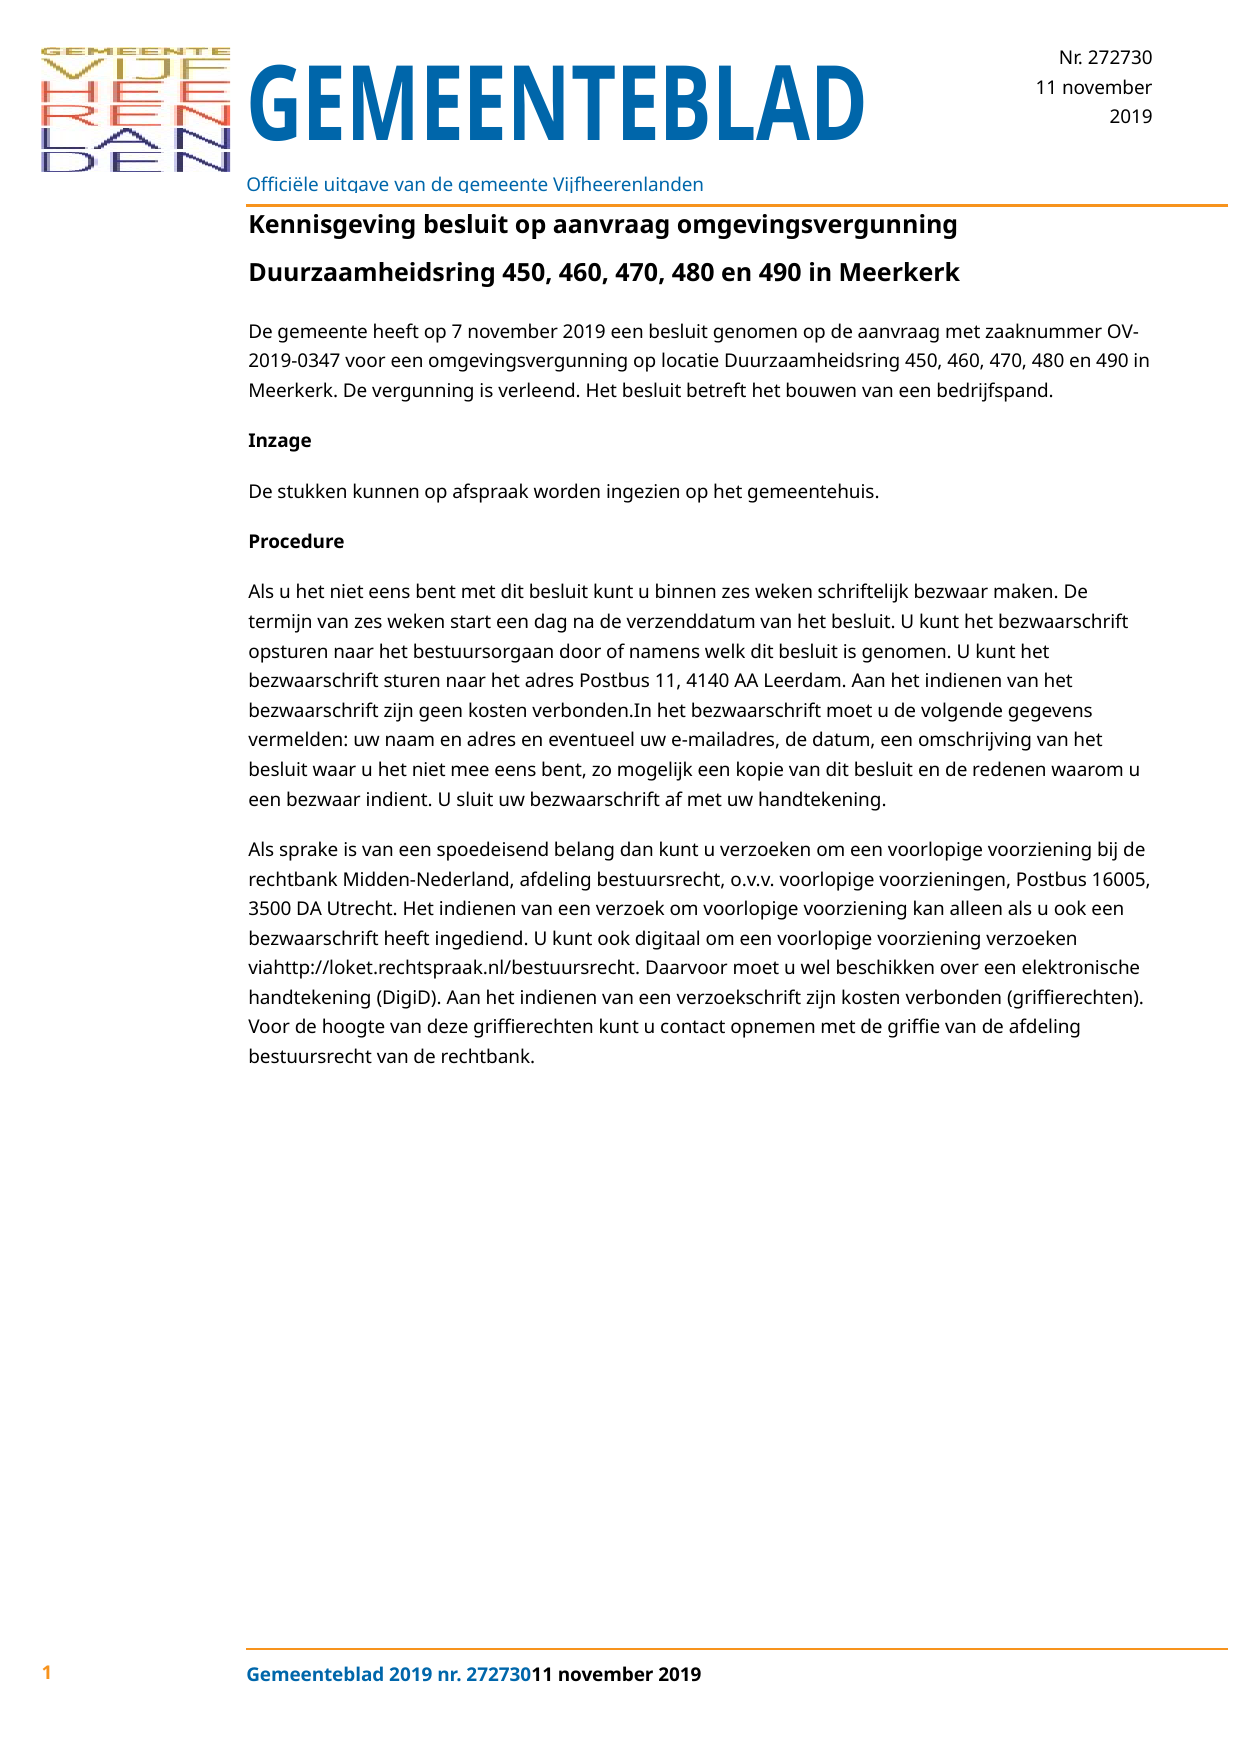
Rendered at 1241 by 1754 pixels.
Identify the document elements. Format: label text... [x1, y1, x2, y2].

text Inzage [248, 427, 1152, 453]
text Procedure [248, 528, 1152, 554]
text Als u het niet eens bent met dit besluit kunt u binnen zes weken schriftelijk bezwaar maken. De termijn van zes weken start een dag na de verzenddatum van het besluit. U kunt het bezwaarschrift opsturen naar het bestuursorgaan door of namens welk dit besluit is genomen. U kunt het bezwaarschrift sturen naar het adres Postbus 11, 4140 AA Leerdam. Aan het indienen van het bezwaarschrift zijn geen kosten verbonden.In het bezwaarschrift moet u de volgende gegevens vermelden: uw naam en adres en eventueel uw e-mailadres, de datum, een omschrijving van het besluit waar u het niet mee eens bent, zo mogelijk een kopie van dit besluit en de redenen waarom u een bezwaar indient. U sluit uw bezwaarschrift af met uw handtekening. [248, 579, 1152, 812]
text De gemeente heeft op 7 november 2019 een besluit genomen op de aanvraag met zaaknummer OV-2019-0347 voor een omgevingsvergunning op locatie Duurzaamheidsring 450, 460, 470, 480 en 490 in Meerkerk. De vergunning is verleend. Het besluit betreft het bouwen van een bedrijfspand. [248, 318, 1152, 403]
picture [41, 47, 231, 172]
text Als sprake is van een spoedeisend belang dan kunt u verzoeken om een voorlopige voorziening bij de rechtbank Midden-Nederland, afdeling bestuursrecht, o.v.v. voorlopige voorzieningen, Postbus 16005, 3500 DA Utrecht. Het indienen van een verzoek om voorlopige voorziening kan alleen als u ook een bezwaarschrift heeft ingediend. U kunt ook digitaal om een voorlopige voorziening verzoeken viahttp://loket.rechtspraak.nl/bestuursrecht. Daarvoor moet u wel beschikken over een elektronische handtekening (DigiD). Aan het indienen van een verzoekschrift zijn kosten verbonden (griffierechten). Voor de hoogte van deze griffierechten kunt u contact opnemen met de griffie van de afdeling bestuursrecht van de rechtbank. [248, 836, 1152, 1069]
text Kennisgeving besluit op aanvraag omgevingsvergunning Duurzaamheidsring 450, 460, 470, 480 en 490 in Meerkerk [248, 207, 1152, 288]
text De stukken kunnen op afspraak worden ingezien op het gemeentehuis. [248, 478, 1152, 504]
